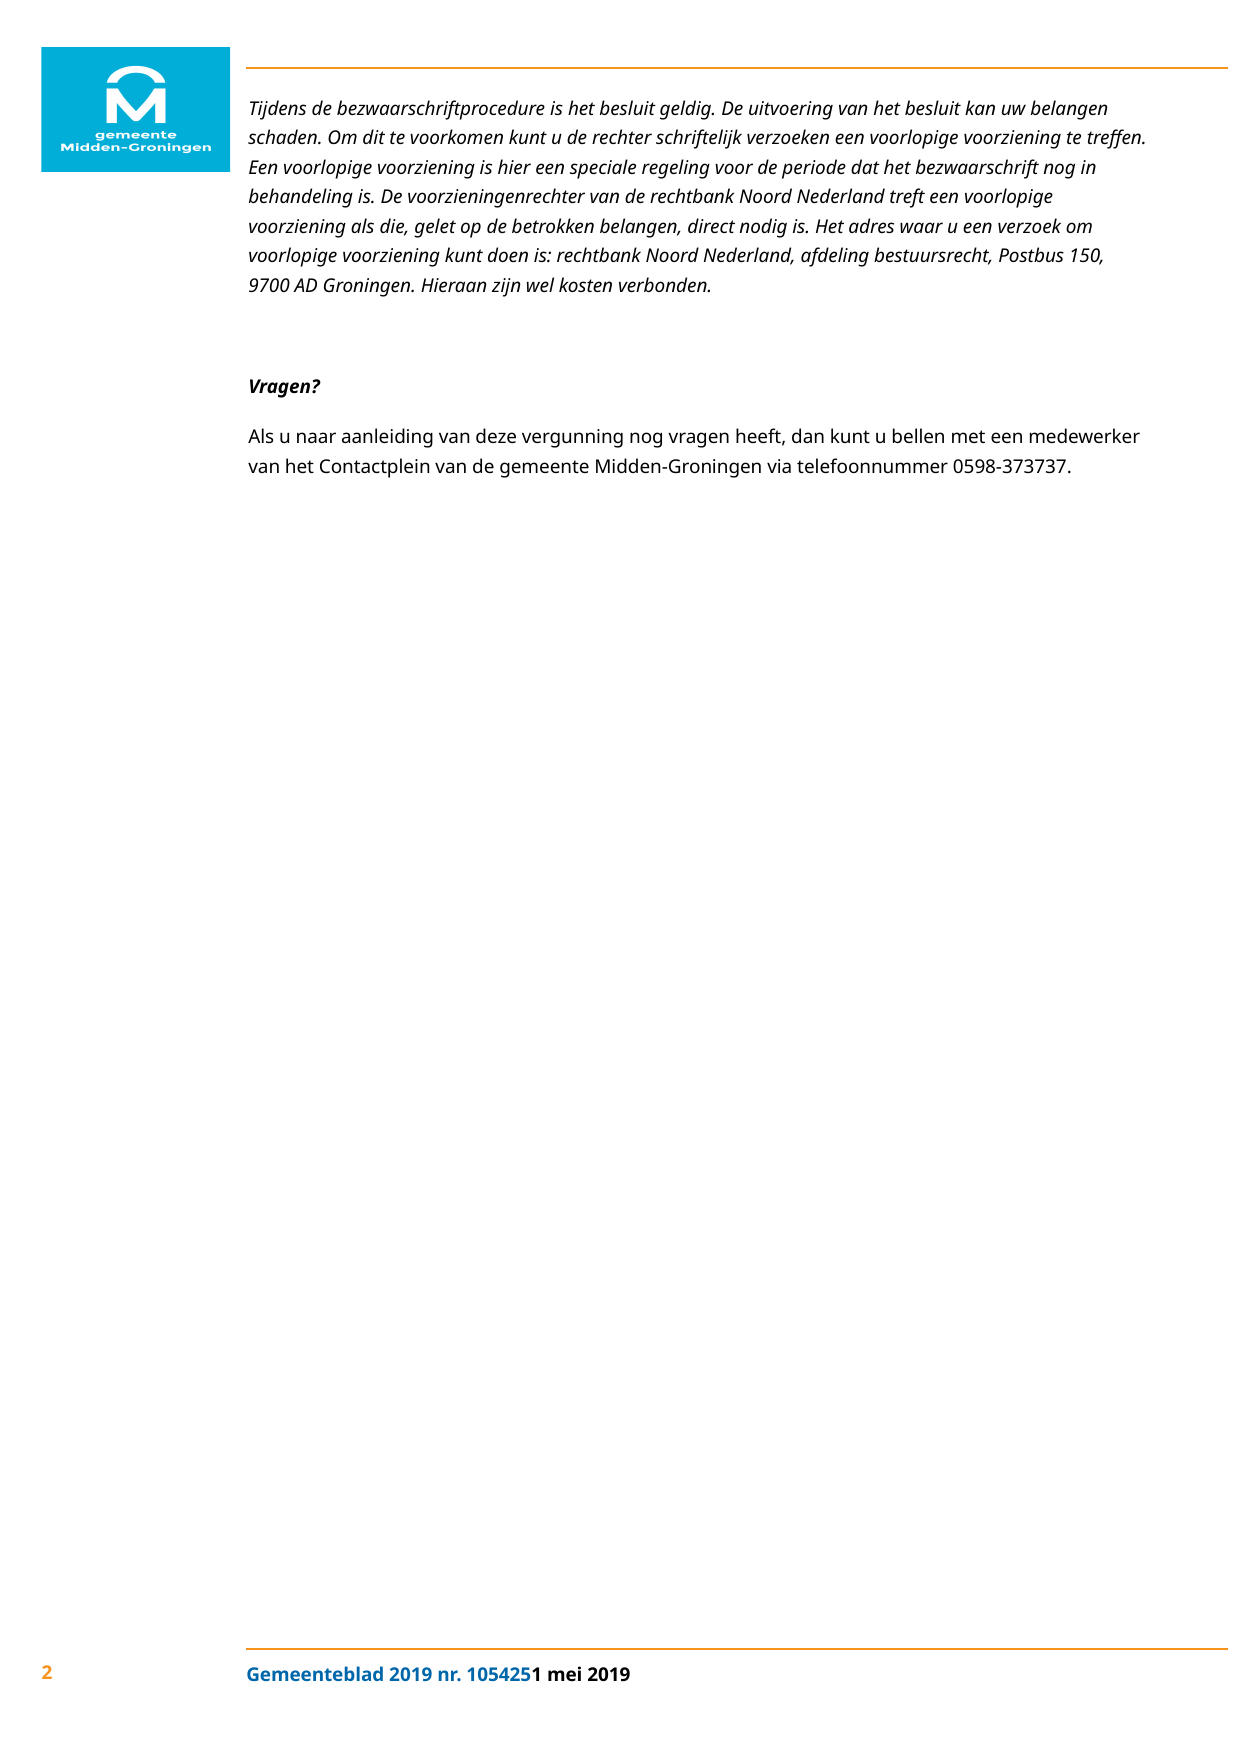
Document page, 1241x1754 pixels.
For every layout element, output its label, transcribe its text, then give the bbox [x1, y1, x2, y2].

text Tijdens de bezwaarschriftprocedure is het besluit geldig. De uitvoering van het besluit kan uw belangen schaden. Om dit te voorkomen kunt u de rechter schriftelijk verzoeken een voorlopige voorziening te treffen. Een voorlopige voorziening is hier een speciale regeling voor de periode dat het bezwaarschrift nog in behandeling is. De voorzieningenrechter van de rechtbank Noord Nederland treft een voorlopige voorziening als die, gelet op de betrokken belangen, direct nodig is. Het adres waar u een verzoek om voorlopige voorziening kunt doen is: rechtbank Noord Nederland, afdeling bestuursrecht, Postbus 150, 9700 AD Groningen. Hieraan zijn wel kosten verbonden. [248, 95, 1152, 298]
text Vragen? [248, 373, 1152, 399]
picture [108, 66, 164, 82]
text Als u naar aanleiding van deze vergunning nog vragen heeft, dan kunt u bellen met een medewerker van het Contactplein van de gemeente Midden-Groningen via telefoonnummer 0598-373737. [248, 423, 1152, 479]
picture [184, 146, 190, 153]
picture [107, 89, 165, 122]
